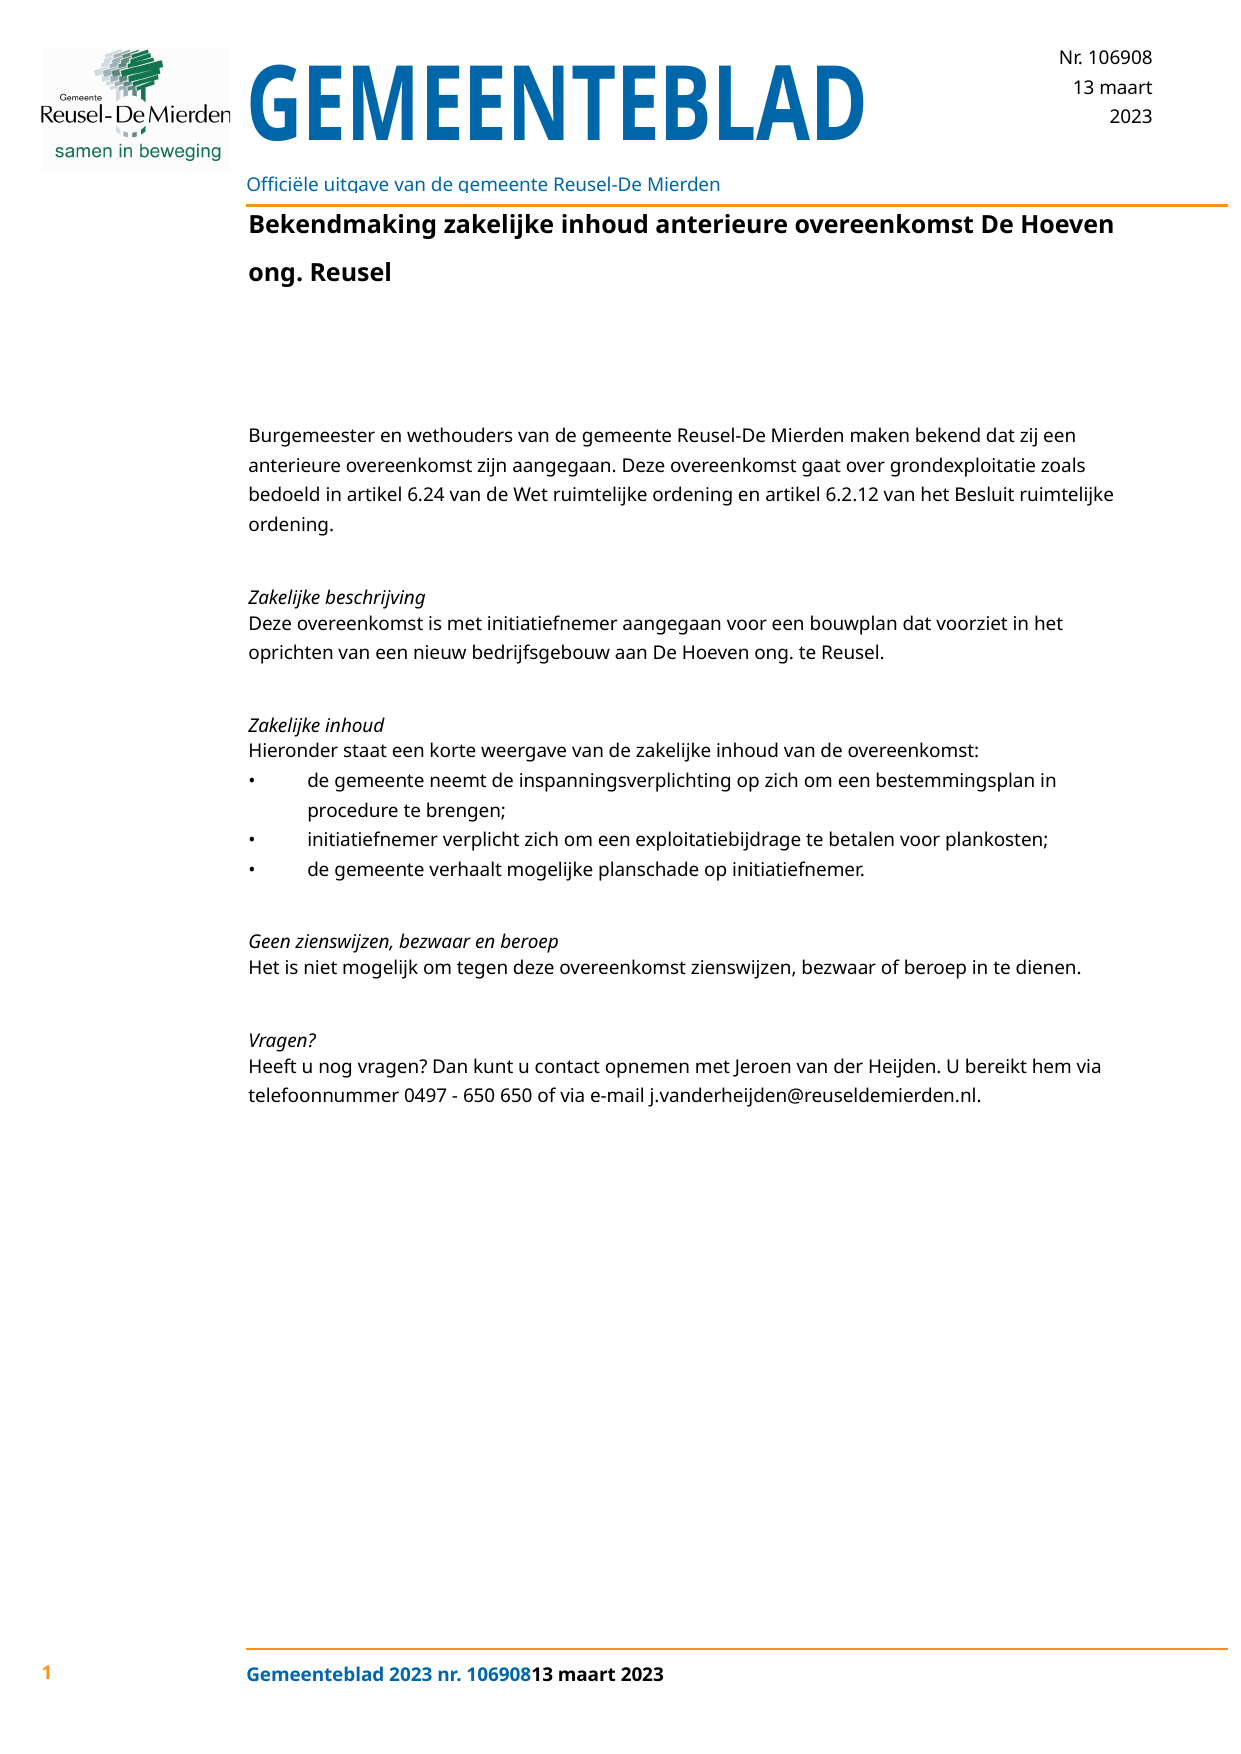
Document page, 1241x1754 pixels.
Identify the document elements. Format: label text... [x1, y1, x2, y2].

text Heeft u nog vragen? Dan kunt u contact opnemen met Jeroen van der Heijden. U bereikt hem via telefoonnummer 0497 - 650 650 of via e-mail j.vanderheijden@reuseldemierden.nl. [248, 1053, 1152, 1108]
list initiatiefnemer verplicht zich om een exploitatiebijdrage te betalen voor plankosten; [248, 826, 1152, 852]
text Zakelijke inhoud [248, 712, 1152, 738]
text Hieronder staat een korte weergave van de zakelijke inhoud van de overeenkomst: [248, 738, 1152, 763]
list de gemeente neemt de inspanningsverplichting op zich om een bestemmingsplan in procedure te brengen; [248, 767, 1152, 823]
picture [41, 47, 231, 172]
text Deze overeenkomst is met initiatiefnemer aangegaan voor een bouwplan dat voorziet in het oprichten van een nieuw bedrijfsgebouw aan De Hoeven ong. te Reusel. [248, 610, 1152, 665]
text Geen zienswijzen, bezwaar en beroep [248, 929, 1152, 954]
list de gemeente verhaalt mogelijke planschade op initiatiefnemer. [248, 856, 1152, 882]
text Het is niet mogelijk om tegen deze overeenkomst zienswijzen, bezwaar of beroep in te dienen. [248, 954, 1152, 980]
text Burgemeester en wethouders van de gemeente Reusel-De Mierden maken bekend dat zij een anterieure overeenkomst zijn aangegaan. Deze overeenkomst gaat over grondexploitatie zoals bedoeld in artikel 6.24 van de Wet ruimtelijke ordening en artikel 6.2.12 van het Besluit ruimtelijke ordening. [248, 422, 1152, 537]
text Vragen? [248, 1027, 1152, 1053]
text Bekendmaking zakelijke inhoud anterieure overeenkomst De Hoeven ong. Reusel [248, 207, 1152, 288]
text Zakelijke beschrijving [248, 584, 1152, 610]
